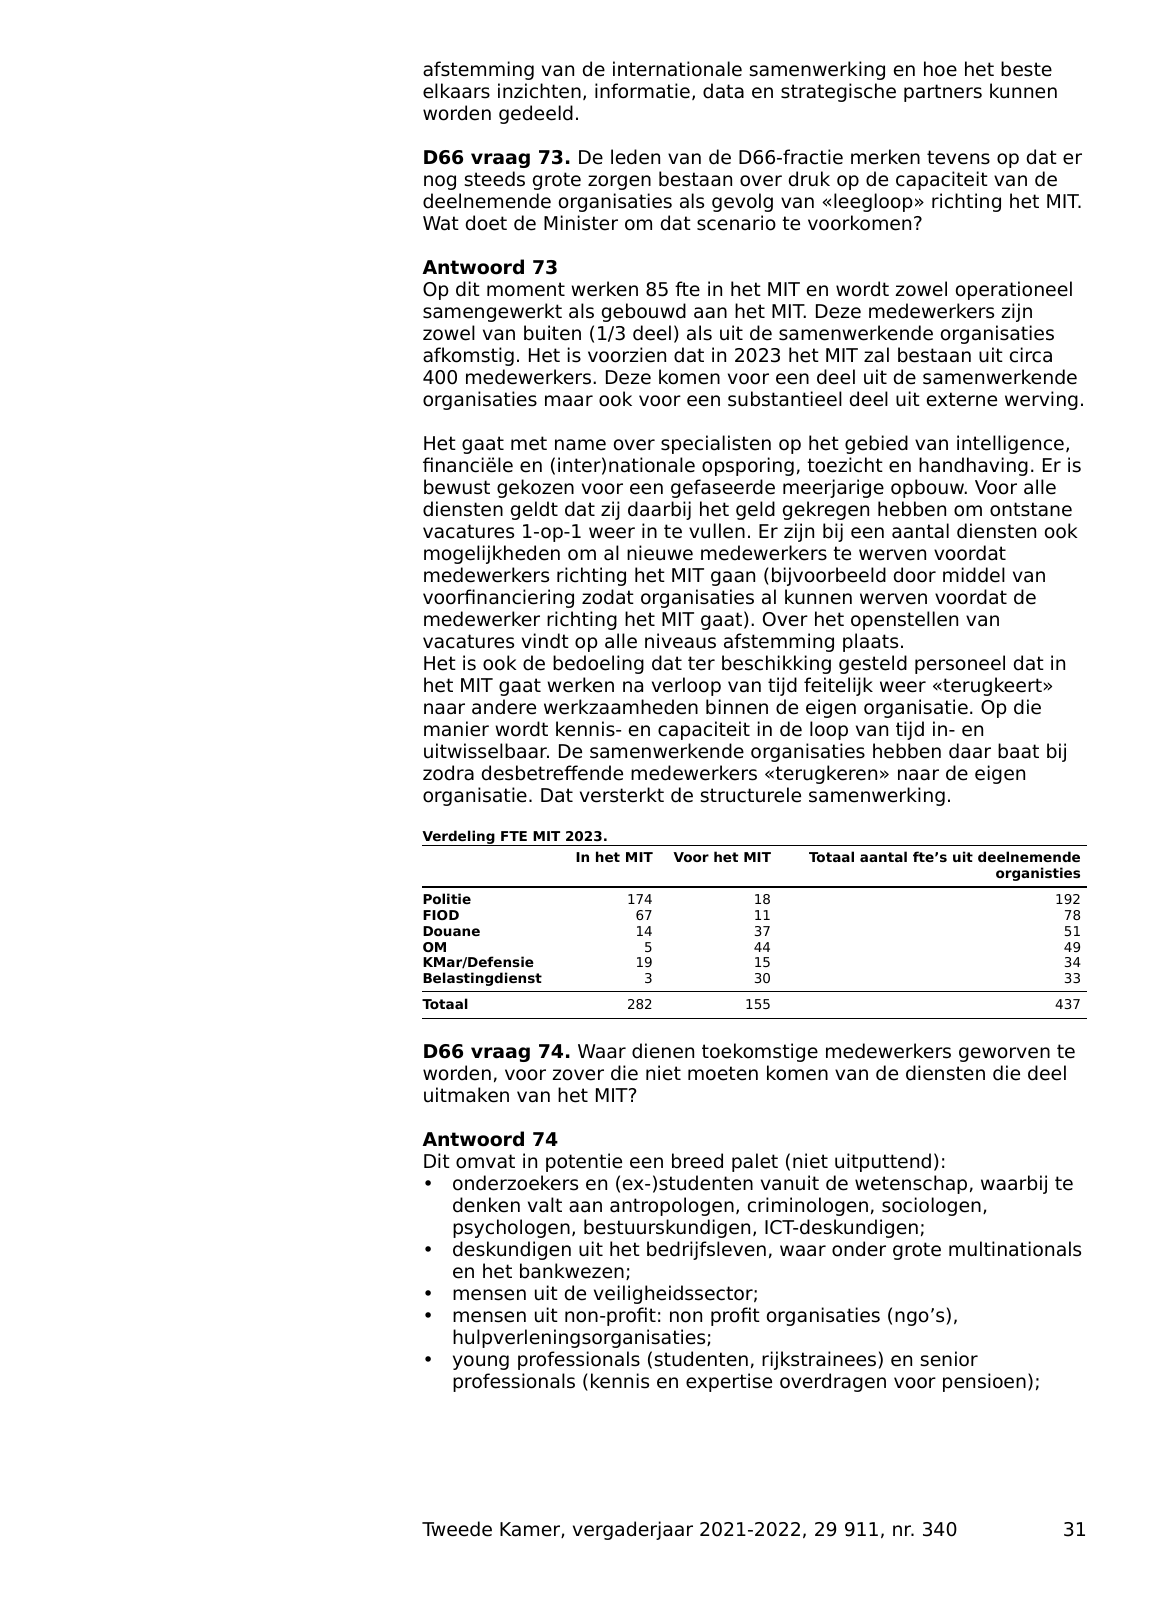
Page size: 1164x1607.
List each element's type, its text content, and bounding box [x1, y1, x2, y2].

table_cell 15 [659, 955, 777, 971]
text • young professionals (studenten, rijkstrainees) en senior professionals (kennis en expertise overdragen voor pensioen); [422, 1348, 1087, 1392]
table_cell Politie [422, 888, 555, 908]
table_cell 30 [659, 971, 777, 991]
table_cell Totaal aantal fte’s uit deelnemende organisties [777, 846, 1087, 886]
table_cell 3 [555, 971, 658, 991]
text Het gaat met name over specialisten op het gebied van intelligence, financiële en (inter)nationale opsporing, toezicht en handhaving. Er is bewust gekozen voor een gefaseerde meerjarige opbouw. Voor alle diensten geldt dat zij daarbij het geld gekregen hebben om ontstane vacatures 1-op-1 weer in te vullen. Er zijn bij een aantal diensten ook mogelijkheden om al nieuwe medewerkers te werven voordat medewerkers richting het MIT gaan (bijvoorbeeld door middel van voorfinanciering zodat organisaties al kunnen werven voordat de medewerker richting het MIT gaat). Over het openstellen van vacatures vindt op alle niveaus afstemming plaats. [422, 433, 1087, 653]
text D66 vraag 74. Waar dienen toekomstige medewerkers geworven te worden, voor zover die niet moeten komen van de diensten die deel uitmaken van het MIT? [422, 1041, 1087, 1107]
table_header Verdeling FTE MIT 2023. [422, 829, 1087, 844]
table_cell 49 [777, 939, 1087, 955]
text Op dit moment werken 85 fte in het MIT en wordt zowel operationeel samengewerkt als gebouwd aan het MIT. Deze medewerkers zijn zowel van buiten (1/3 deel) als uit de samenwerkende organisaties afkomstig. Het is voorzien dat in 2023 het MIT zal bestaan uit circa 400 medewerkers. Deze komen voor een deel uit de samenwerkende organisaties maar ook voor een substantieel deel uit externe werving. [422, 279, 1087, 411]
table_cell KMar/Defensie [422, 955, 555, 971]
text afstemming van de internationale samenwerking en hoe het beste elkaars inzichten, informatie, data en strategische partners kunnen worden gedeeld. [422, 59, 1087, 125]
table_cell FIOD [422, 908, 555, 924]
table_cell 34 [777, 955, 1087, 971]
table_cell In het MIT [555, 846, 658, 886]
table_cell Douane [422, 924, 555, 939]
table_cell OM [422, 939, 555, 955]
table_cell 155 [659, 992, 777, 1017]
text Het is ook de bedoeling dat ter beschikking gesteld personeel dat in het MIT gaat werken na verloop van tijd feitelijk weer «terugkeert» naar andere werkzaamheden binnen de eigen organisatie. Op die manier wordt kennis- en capaciteit in de loop van tijd in- en uitwisselbaar. De samenwerkende organisaties hebben daar baat bij zodra desbetreffende medewerkers «terugkeren» naar de eigen organisatie. Dat versterkt de structurele samenwerking. [422, 653, 1087, 807]
table_cell Voor het MIT [659, 846, 777, 886]
table_cell 33 [777, 971, 1087, 991]
text • mensen uit non-profit: non profit organisaties (ngo’s), hulpverleningsorganisaties; [422, 1304, 1087, 1348]
subtitle Antwoord 73 [422, 257, 1087, 279]
table_cell 192 [777, 888, 1087, 908]
table_cell [422, 846, 555, 886]
subtitle Antwoord 74 [422, 1129, 1087, 1151]
table_cell 5 [555, 939, 658, 955]
table_cell 44 [659, 939, 777, 955]
table_cell 18 [659, 888, 777, 908]
text D66 vraag 73. De leden van de D66-fractie merken tevens op dat er nog steeds grote zorgen bestaan over druk op de capaciteit van de deelnemende organisaties als gevolg van «leegloop» richting het MIT. Wat doet de Minister om dat scenario te voorkomen? [422, 147, 1087, 235]
table_cell 174 [555, 888, 658, 908]
table_cell 19 [555, 955, 658, 971]
table_cell Totaal [422, 992, 555, 1017]
table_cell 282 [555, 992, 658, 1017]
table_cell 14 [555, 924, 658, 939]
text Dit omvat in potentie een breed palet (niet uitputtend): [422, 1151, 1087, 1173]
table_cell 11 [659, 908, 777, 924]
table_cell Belastingdienst [422, 971, 555, 991]
table_cell 78 [777, 908, 1087, 924]
table_cell 437 [777, 992, 1087, 1017]
text • mensen uit de veiligheidssector; [422, 1283, 1087, 1304]
table_cell 67 [555, 908, 658, 924]
table_cell 37 [659, 924, 777, 939]
table_cell 51 [777, 924, 1087, 939]
text • deskundigen uit het bedrijfsleven, waar onder grote multinationals en het bankwezen; [422, 1239, 1087, 1283]
text • onderzoekers en (ex-)studenten vanuit de wetenschap, waarbij te denken valt aan antropologen, criminologen, sociologen, psychologen, bestuurskundigen, ICT-deskundigen; [422, 1173, 1087, 1239]
